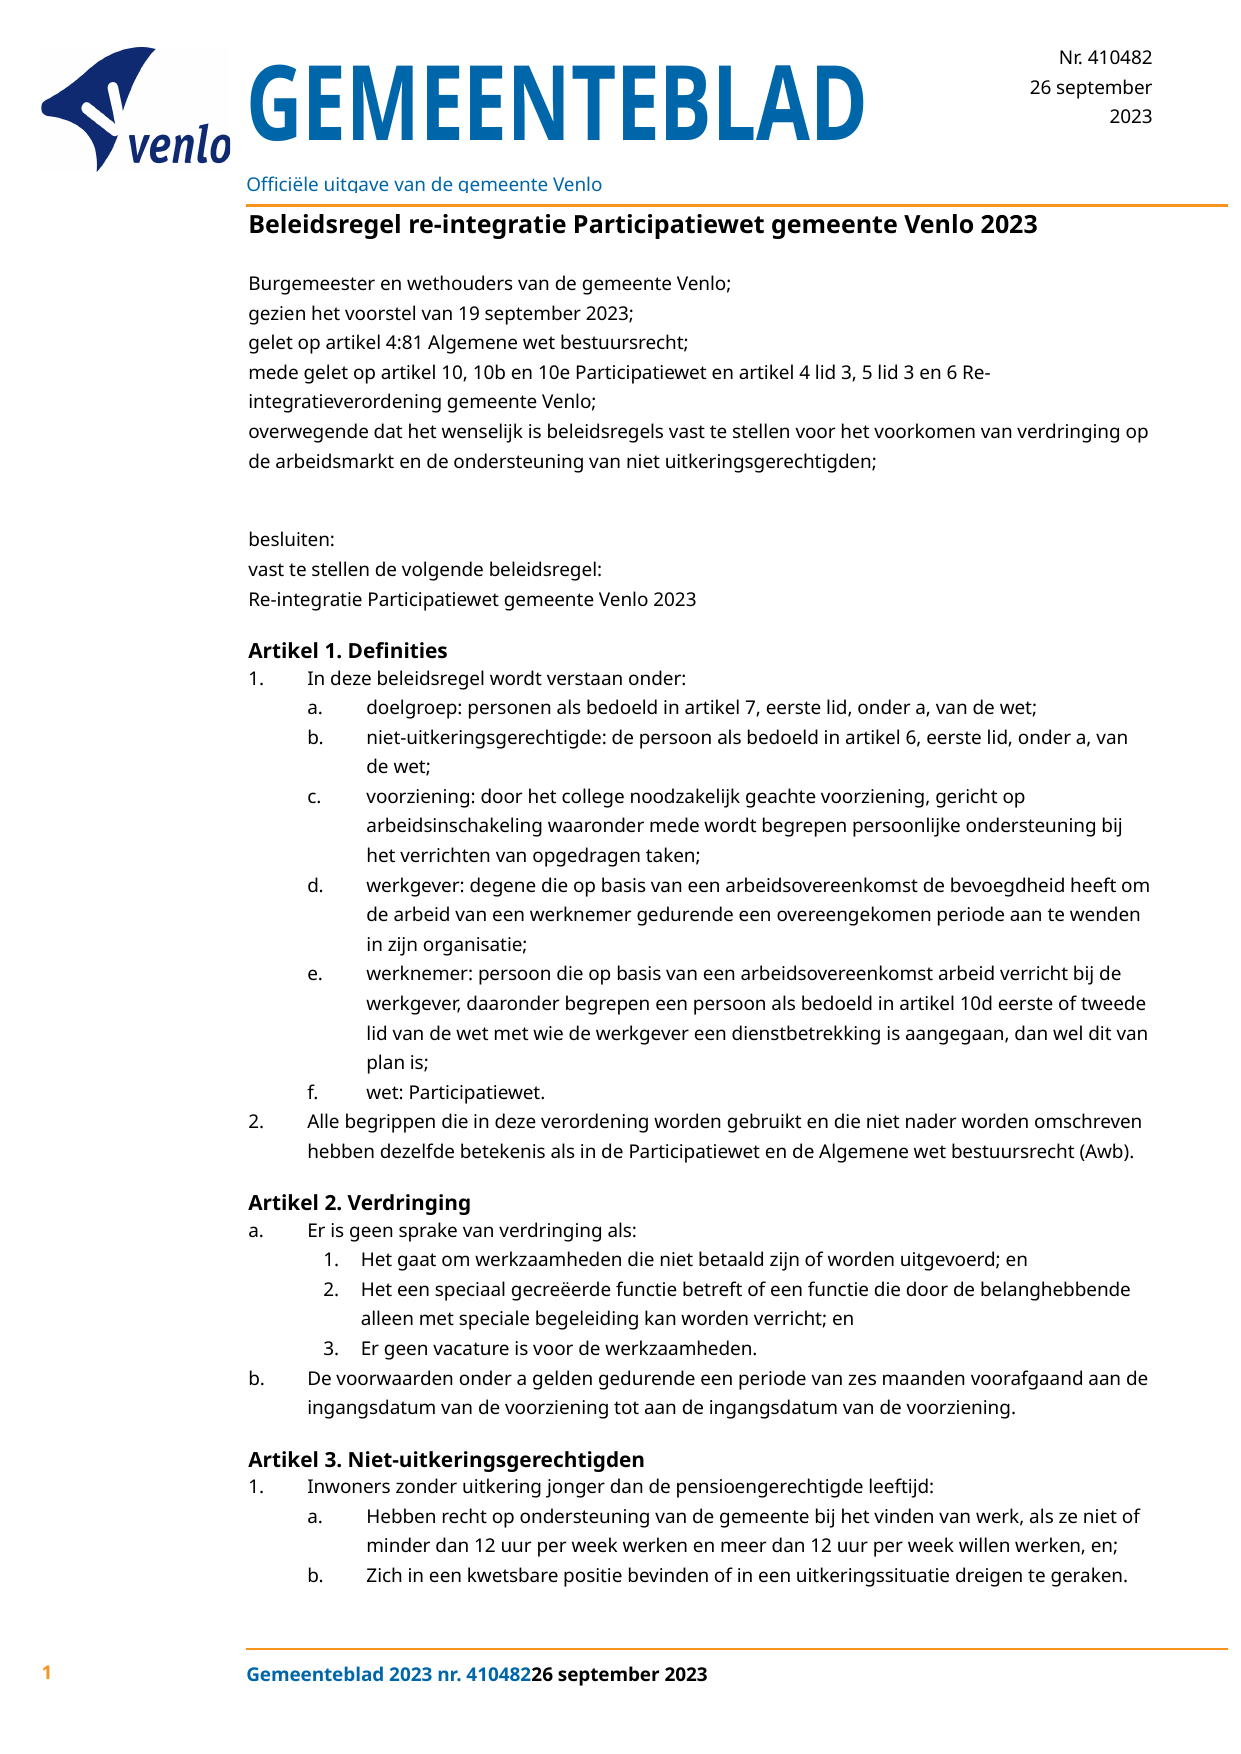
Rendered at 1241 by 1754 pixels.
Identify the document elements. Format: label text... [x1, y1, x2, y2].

text overwegende dat het wenselijk is beleidsregels vast te stellen voor het voorkomen van verdringing op de arbeidsmarkt en de ondersteuning van niet uitkeringsgerechtigden; [248, 418, 1152, 473]
picture [41, 47, 231, 172]
list wet: Participatiewet. [307, 1079, 1152, 1104]
list niet-uitkeringsgerechtigde: de persoon als bedoeld in artikel 6, eerste lid, onder a, van de wet; [307, 724, 1152, 779]
list Het gaat om werkzaamheden die niet betaald zijn of worden uitgevoerd; en [323, 1246, 1152, 1272]
text besluiten: [248, 527, 1152, 552]
list Inwoners zonder uitkering jonger dan de pensioengerechtigde leeftijd: [248, 1473, 1152, 1499]
list werknemer: persoon die op basis van een arbeidsovereenkomst arbeid verricht bij de werkgever, daaronder begrepen een persoon als bedoeld in artikel 10d eerste of tweede lid van de wet met wie de werkgever een dienstbetrekking is aangegaan, dan wel dit van plan is; [307, 961, 1152, 1075]
text Artikel 2. Verdringing [248, 1188, 1152, 1217]
text Artikel 3. Niet-uitkeringsgerechtigden [248, 1445, 1152, 1473]
list Hebben recht op ondersteuning van de gemeente bij het vinden van werk, als ze niet of minder dan 12 uur per week werken en meer dan 12 uur per week willen werken, en; [307, 1503, 1152, 1558]
text Beleidsregel re-integratie Participatiewet gemeente Venlo 2023 [248, 207, 1152, 241]
text gezien het voorstel van 19 september 2023; [248, 300, 1152, 326]
text mede gelet op artikel 10, 10b en 10e Participatiewet en artikel 4 lid 3, 5 lid 3 en 6 Re-integratieverordening gemeente Venlo; [248, 359, 1152, 414]
list Zich in een kwetsbare positie bevinden of in een uitkeringssituatie dreigen te geraken. [307, 1562, 1152, 1588]
list Alle begrippen die in deze verordening worden gebruikt en die niet nader worden omschreven hebben dezelfde betekenis als in de Participatiewet en de Algemene wet bestuursrecht (Awb). [248, 1108, 1152, 1164]
text gelet op artikel 4:81 Algemene wet bestuursrecht; [248, 329, 1152, 355]
list doelgroep: personen als bedoeld in artikel 7, eerste lid, onder a, van de wet; [307, 694, 1152, 720]
text Burgemeester en wethouders van de gemeente Venlo; [248, 270, 1152, 296]
text Re-integratie Participatiewet gemeente Venlo 2023 [248, 586, 1152, 612]
list voorziening: door het college noodzakelijk geachte voorziening, gericht op arbeidsinschakeling waaronder mede wordt begrepen persoonlijke ondersteuning bij het verrichten van opgedragen taken; [307, 783, 1152, 868]
list Het een speciaal gecreëerde functie betreft of een functie die door de belanghebbende alleen met speciale begeleiding kan worden verricht; en [323, 1276, 1152, 1331]
list Er geen vacature is voor de werkzaamheden. [323, 1335, 1152, 1361]
text Artikel 1. Definities [248, 636, 1152, 665]
text vast te stellen de volgende beleidsregel: [248, 556, 1152, 582]
list werkgever: degene die op basis van een arbeidsovereenkomst de bevoegdheid heeft om de arbeid van een werknemer gedurende een overeengekomen periode aan te wenden in zijn organisatie; [307, 872, 1152, 957]
list De voorwaarden onder a gelden gedurende een periode van zes maanden voorafgaand aan de ingangsdatum van de voorziening tot aan de ingangsdatum van de voorziening. [248, 1365, 1152, 1420]
list Er is geen sprake van verdringing als: [248, 1217, 1152, 1243]
list In deze beleidsregel wordt verstaan onder: [248, 665, 1152, 690]
